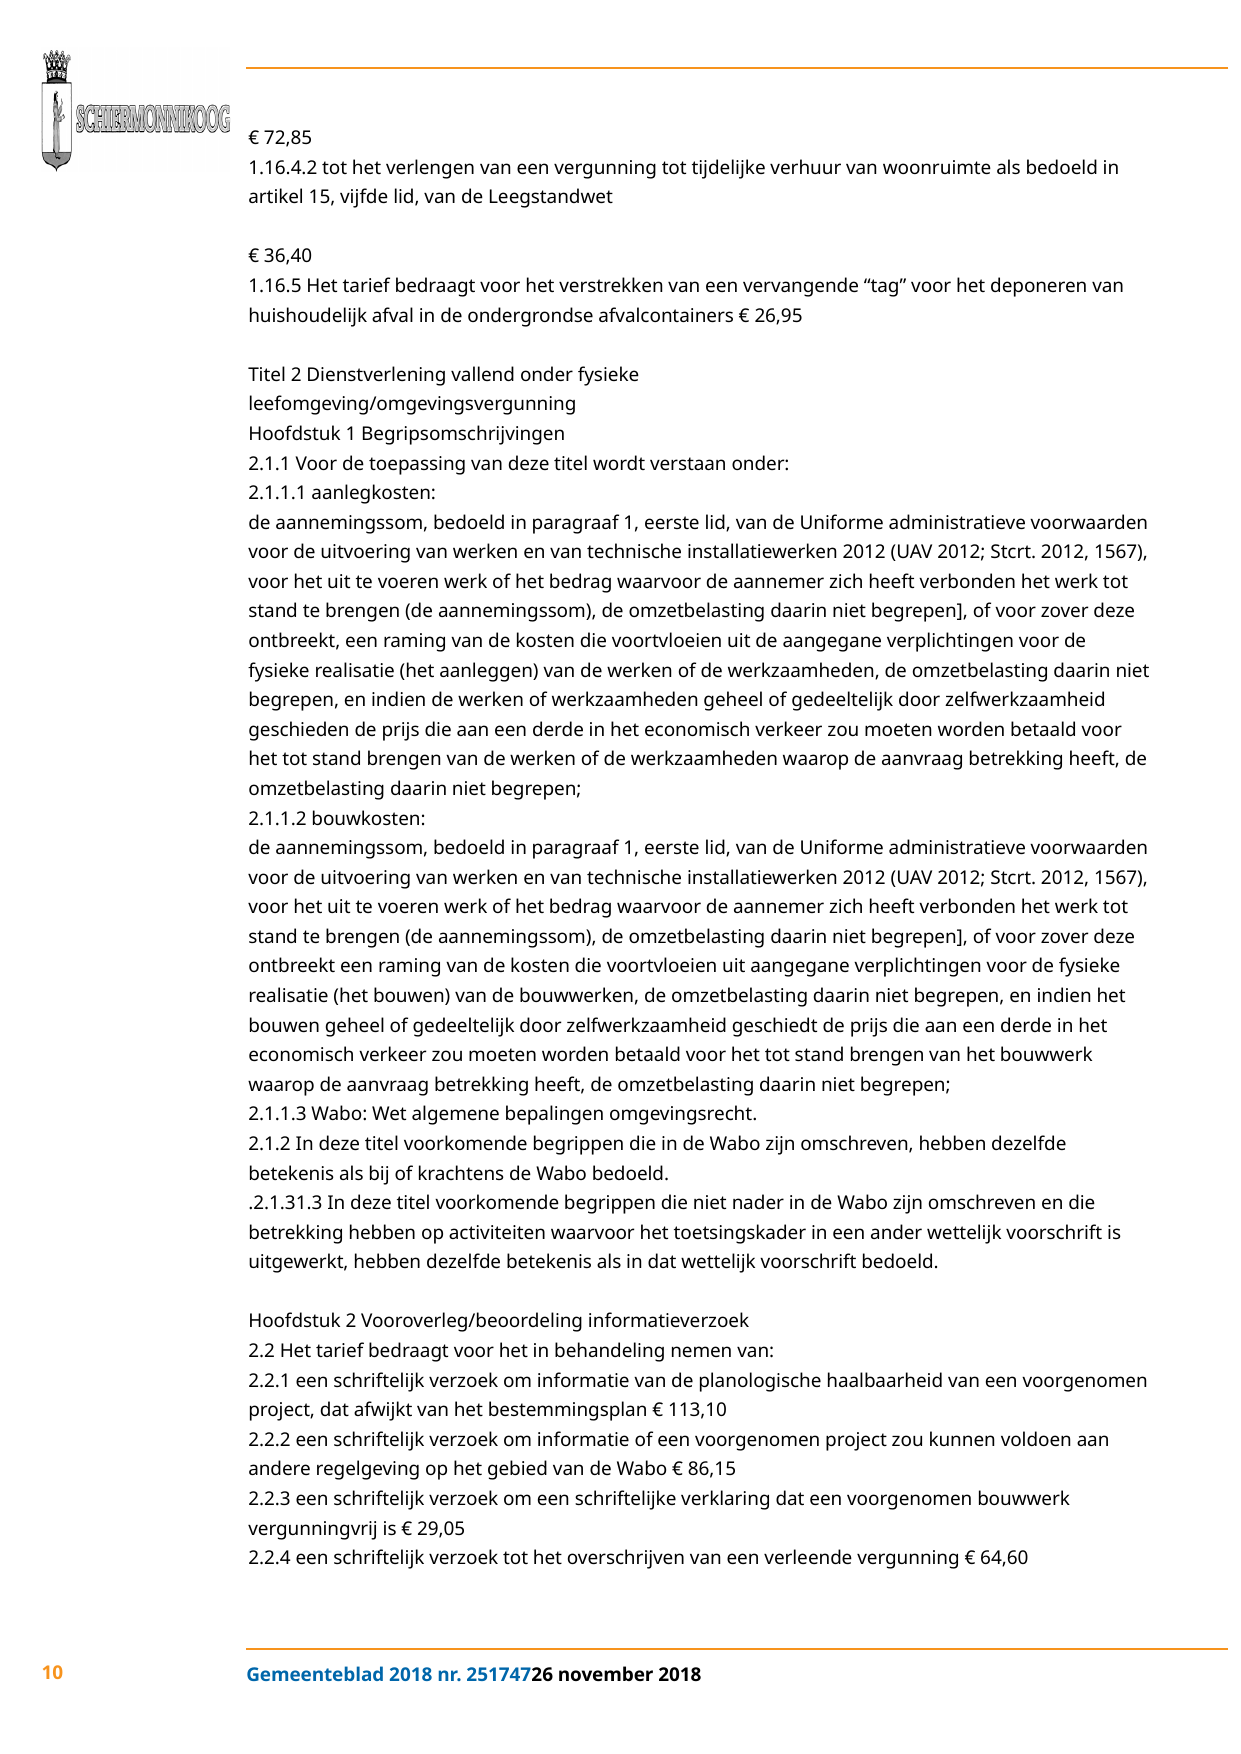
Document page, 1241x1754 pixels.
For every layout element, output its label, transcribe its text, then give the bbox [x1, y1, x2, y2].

text 2.1.1.2 bouwkosten: [248, 805, 1152, 831]
picture [41, 47, 231, 172]
text 2.2.4 een schriftelijk verzoek tot het overschrijven van een verleende vergunning € 64,60 [248, 1544, 1152, 1570]
text leefomgeving/omgevingsvergunning [248, 391, 1152, 416]
text 2.2.3 een schriftelijk verzoek om een schriftelijke verklaring dat een voorgenomen bouwwerk vergunningvrij is € 29,05 [248, 1485, 1152, 1541]
text 2.2.2 een schriftelijk verzoek om informatie of een voorgenomen project zou kunnen voldoen aan andere regelgeving op het gebied van de Wabo € 86,15 [248, 1426, 1152, 1481]
text Titel 2 Dienstverlening vallend onder fysieke [248, 361, 1152, 387]
text Hoofdstuk 1 Begripsomschrijvingen [248, 420, 1152, 446]
text de aannemingssom, bedoeld in paragraaf 1, eerste lid, van de Uniforme administratieve voorwaarden voor de uitvoering van werken en van technische installatiewerken 2012 (UAV 2012; Stcrt. 2012, 1567), voor het uit te voeren werk of het bedrag waarvoor de aannemer zich heeft verbonden het werk tot stand te brengen (de aannemingssom), de omzetbelasting daarin niet begrepen], of voor zover deze ontbreekt een raming van de kosten die voortvloeien uit aangegane verplichtingen voor de fysieke realisatie (het bouwen) van de bouwwerken, de omzetbelasting daarin niet begrepen, en indien het bouwen geheel of gedeeltelijk door zelfwerkzaamheid geschiedt de prijs die aan een derde in het economisch verkeer zou moeten worden betaald voor het tot stand brengen van het bouwwerk waarop de aanvraag betrekking heeft, de omzetbelasting daarin niet begrepen; [248, 834, 1152, 1097]
text de aannemingssom, bedoeld in paragraaf 1, eerste lid, van de Uniforme administratieve voorwaarden voor de uitvoering van werken en van technische installatiewerken 2012 (UAV 2012; Stcrt. 2012, 1567), voor het uit te voeren werk of het bedrag waarvoor de aannemer zich heeft verbonden het werk tot stand te brengen (de aannemingssom), de omzetbelasting daarin niet begrepen], of voor zover deze ontbreekt, een raming van de kosten die voortvloeien uit de aangegane verplichtingen voor de fysieke realisatie (het aanleggen) van de werken of de werkzaamheden, de omzetbelasting daarin niet begrepen, en indien de werken of werkzaamheden geheel of gedeeltelijk door zelfwerkzaamheid geschieden de prijs die aan een derde in het economisch verkeer zou moeten worden betaald voor het tot stand brengen van de werken of de werkzaamheden waarop de aanvraag betrekking heeft, de omzetbelasting daarin niet begrepen; [248, 509, 1152, 801]
text € 36,40 [248, 243, 1152, 268]
text 2.1.1.1 aanlegkosten: [248, 479, 1152, 505]
text 2.2 Het tarief bedraagt voor het in behandeling nemen van: [248, 1337, 1152, 1363]
text 2.1.1 Voor de toepassing van deze titel wordt verstaan onder: [248, 450, 1152, 476]
text .2.1.31.3 In deze titel voorkomende begrippen die niet nader in de Wabo zijn omschreven en die betrekking hebben op activiteiten waarvoor het toetsingskader in een ander wettelijk voorschrift is uitgewerkt, hebben dezelfde betekenis als in dat wettelijk voorschrift bedoeld. [248, 1189, 1152, 1274]
text 1.16.5 Het tarief bedraagt voor het verstrekken van een vervangende “tag” voor het deponeren van huishoudelijk afval in de ondergrondse afvalcontainers € 26,95 [248, 272, 1152, 328]
text 2.2.1 een schriftelijk verzoek om informatie van de planologische haalbaarheid van een voorgenomen project, dat afwijkt van het bestemmingsplan € 113,10 [248, 1367, 1152, 1422]
text 2.1.1.3 Wabo: Wet algemene bepalingen omgevingsrecht. [248, 1101, 1152, 1126]
text 1.16.4.2 tot het verlengen van een vergunning tot tijdelijke verhuur van woonruimte als bedoeld in artikel 15, vijfde lid, van de Leegstandwet [248, 154, 1152, 209]
text 2.1.2 In deze titel voorkomende begrippen die in de Wabo zijn omschreven, hebben dezelfde betekenis als bij of krachtens de Wabo bedoeld. [248, 1130, 1152, 1186]
text € 72,85 [248, 124, 1152, 150]
text Hoofdstuk 2 Vooroverleg/beoordeling informatieverzoek [248, 1308, 1152, 1333]
